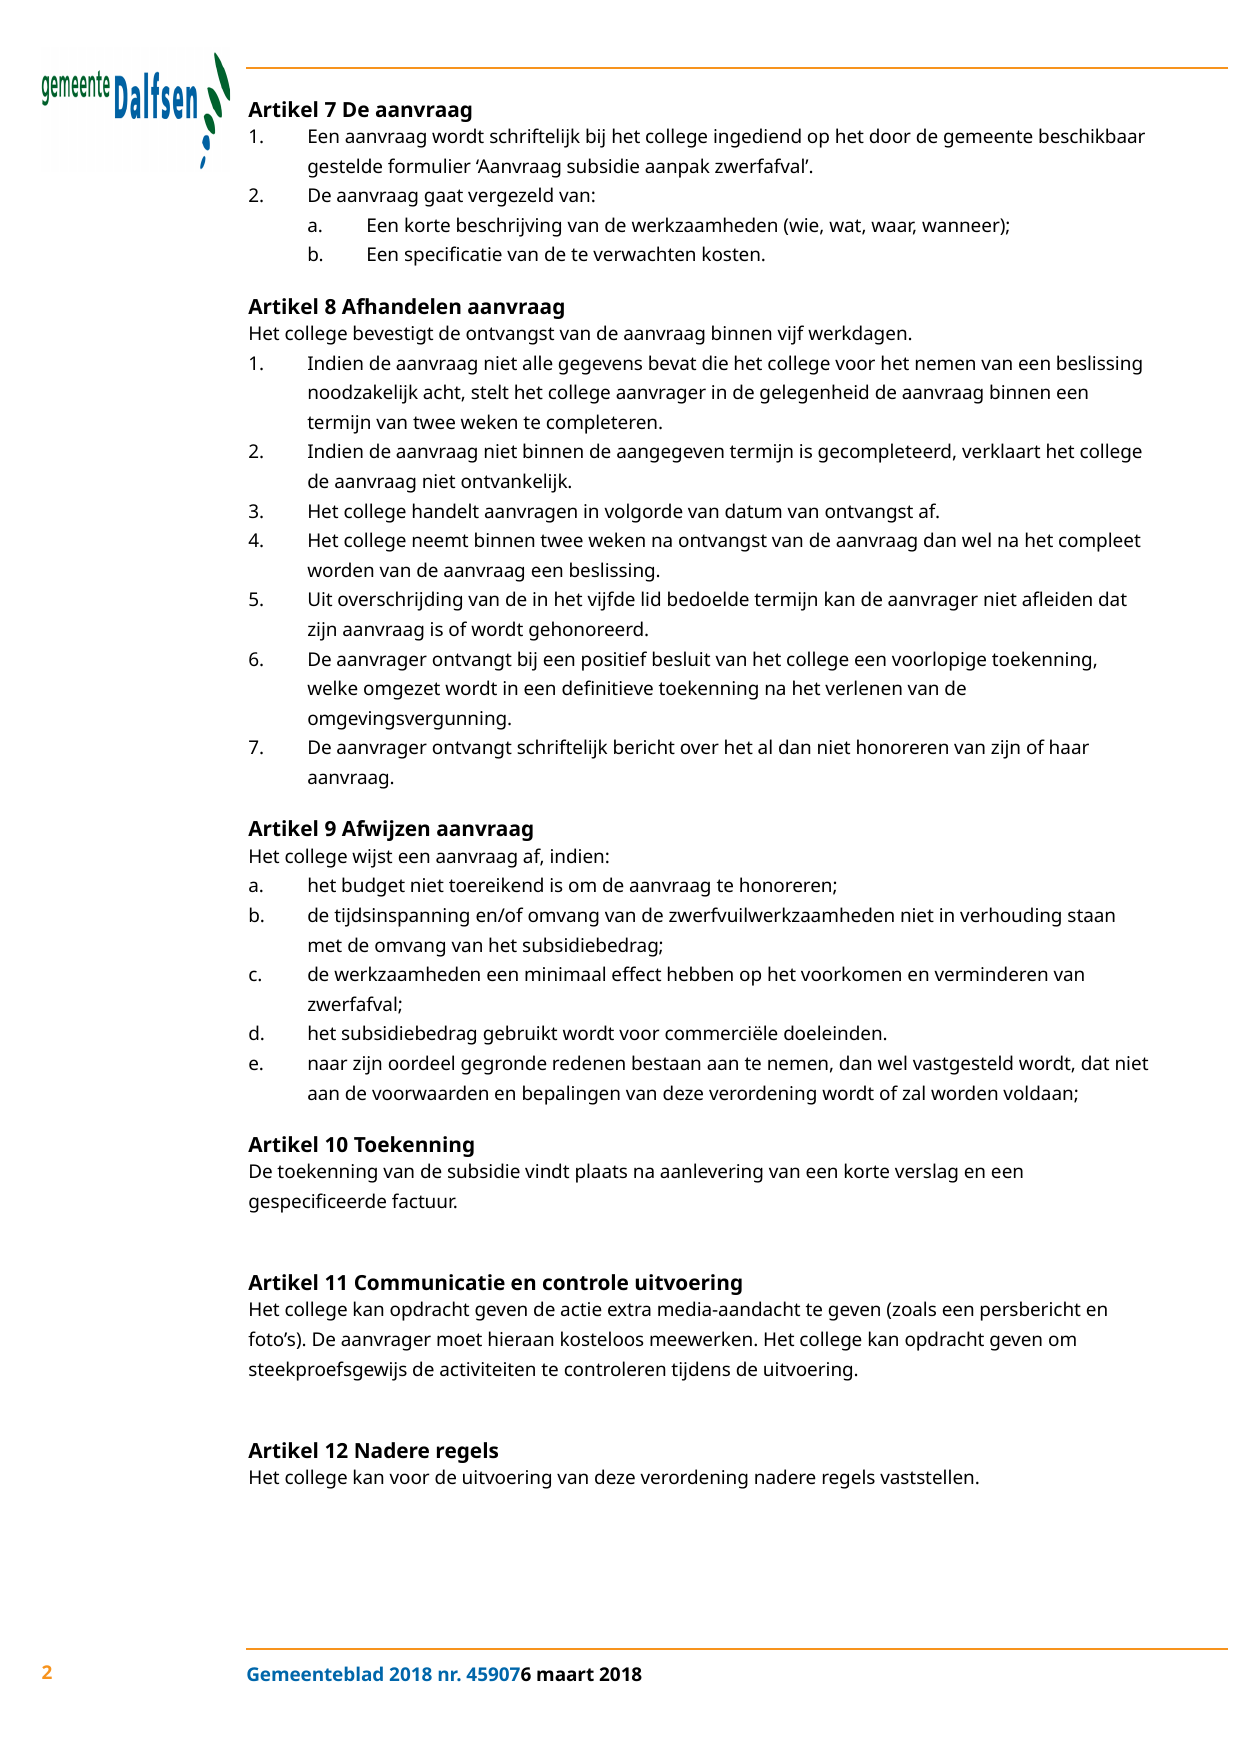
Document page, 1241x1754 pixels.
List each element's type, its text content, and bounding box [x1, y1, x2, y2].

text Het college bevestigt de ontvangst van de aanvraag binnen vijf werkdagen. [248, 320, 1152, 346]
text Het college kan voor de uitvoering van deze verordening nadere regels vaststellen. [248, 1464, 1152, 1490]
list Een korte beschrijving van de werkzaamheden (wie, wat, waar, wanneer); [307, 212, 1152, 238]
list Een specificatie van de te verwachten kosten. [307, 242, 1152, 267]
list de werkzaamheden een minimaal effect hebben op het voorkomen en verminderen van zwerfafval; [248, 961, 1152, 1017]
list het budget niet toereikend is om de aanvraag te honoreren; [248, 873, 1152, 898]
text Artikel 7 De aanvraag [248, 95, 1152, 123]
picture [41, 47, 231, 172]
list het subsidiebedrag gebruikt wordt voor commerciële doeleinden. [248, 1021, 1152, 1046]
text Het college wijst een aanvraag af, indien: [248, 843, 1152, 869]
text Artikel 9 Afwijzen aanvraag [248, 814, 1152, 843]
list Indien de aanvraag niet binnen de aangegeven termijn is gecompleteerd, verklaart het college de aanvraag niet ontvankelijk. [248, 439, 1152, 494]
list Het college neemt binnen twee weken na ontvangst van de aanvraag dan wel na het compleet worden van de aanvraag een beslissing. [248, 527, 1152, 583]
text Artikel 8 Afhandelen aanvraag [248, 292, 1152, 320]
text De toekenning van de subsidie vindt plaats na aanlevering van een korte verslag en een gespecificeerde factuur. [248, 1158, 1152, 1214]
text Artikel 12 Nadere regels [248, 1436, 1152, 1464]
list De aanvraag gaat vergezeld van: [248, 182, 1152, 208]
list Een aanvraag wordt schriftelijk bij het college ingediend op het door de gemeente beschikbaar gestelde formulier ‘Aanvraag subsidie aanpak zwerfafval’. [248, 123, 1152, 178]
list Uit overschrijding van de in het vijfde lid bedoelde termijn kan de aanvrager niet afleiden dat zijn aanvraag is of wordt gehonoreerd. [248, 587, 1152, 642]
list Het college handelt aanvragen in volgorde van datum van ontvangst af. [248, 498, 1152, 524]
list Indien de aanvraag niet alle gegevens bevat die het college voor het nemen van een beslissing noodzakelijk acht, stelt het college aanvrager in de gelegenheid de aanvraag binnen een termijn van twee weken te completeren. [248, 350, 1152, 435]
list de tijdsinspanning en/of omvang van de zwerfvuilwerkzaamheden niet in verhouding staan met de omvang van het subsidiebedrag; [248, 902, 1152, 957]
text Artikel 10 Toekenning [248, 1130, 1152, 1158]
list naar zijn oordeel gegronde redenen bestaan aan te nemen, dan wel vastgesteld wordt, dat niet aan de voorwaarden en bepalingen van deze verordening wordt of zal worden voldaan; [248, 1050, 1152, 1105]
list De aanvrager ontvangt bij een positief besluit van het college een voorlopige toekenning, welke omgezet wordt in een definitieve toekenning na het verlenen van de omgevingsvergunning. [248, 646, 1152, 731]
text Artikel 11 Communicatie en controle uitvoering [248, 1268, 1152, 1297]
text Het college kan opdracht geven de actie extra media-aandacht te geven (zoals een persbericht en foto’s). De aanvrager moet hieraan kosteloos meewerken. Het college kan opdracht geven om steekproefsgewijs de activiteiten te controleren tijdens de uitvoering. [248, 1297, 1152, 1381]
list De aanvrager ontvangt schriftelijk bericht over het al dan niet honoreren van zijn of haar aanvraag. [248, 734, 1152, 790]
